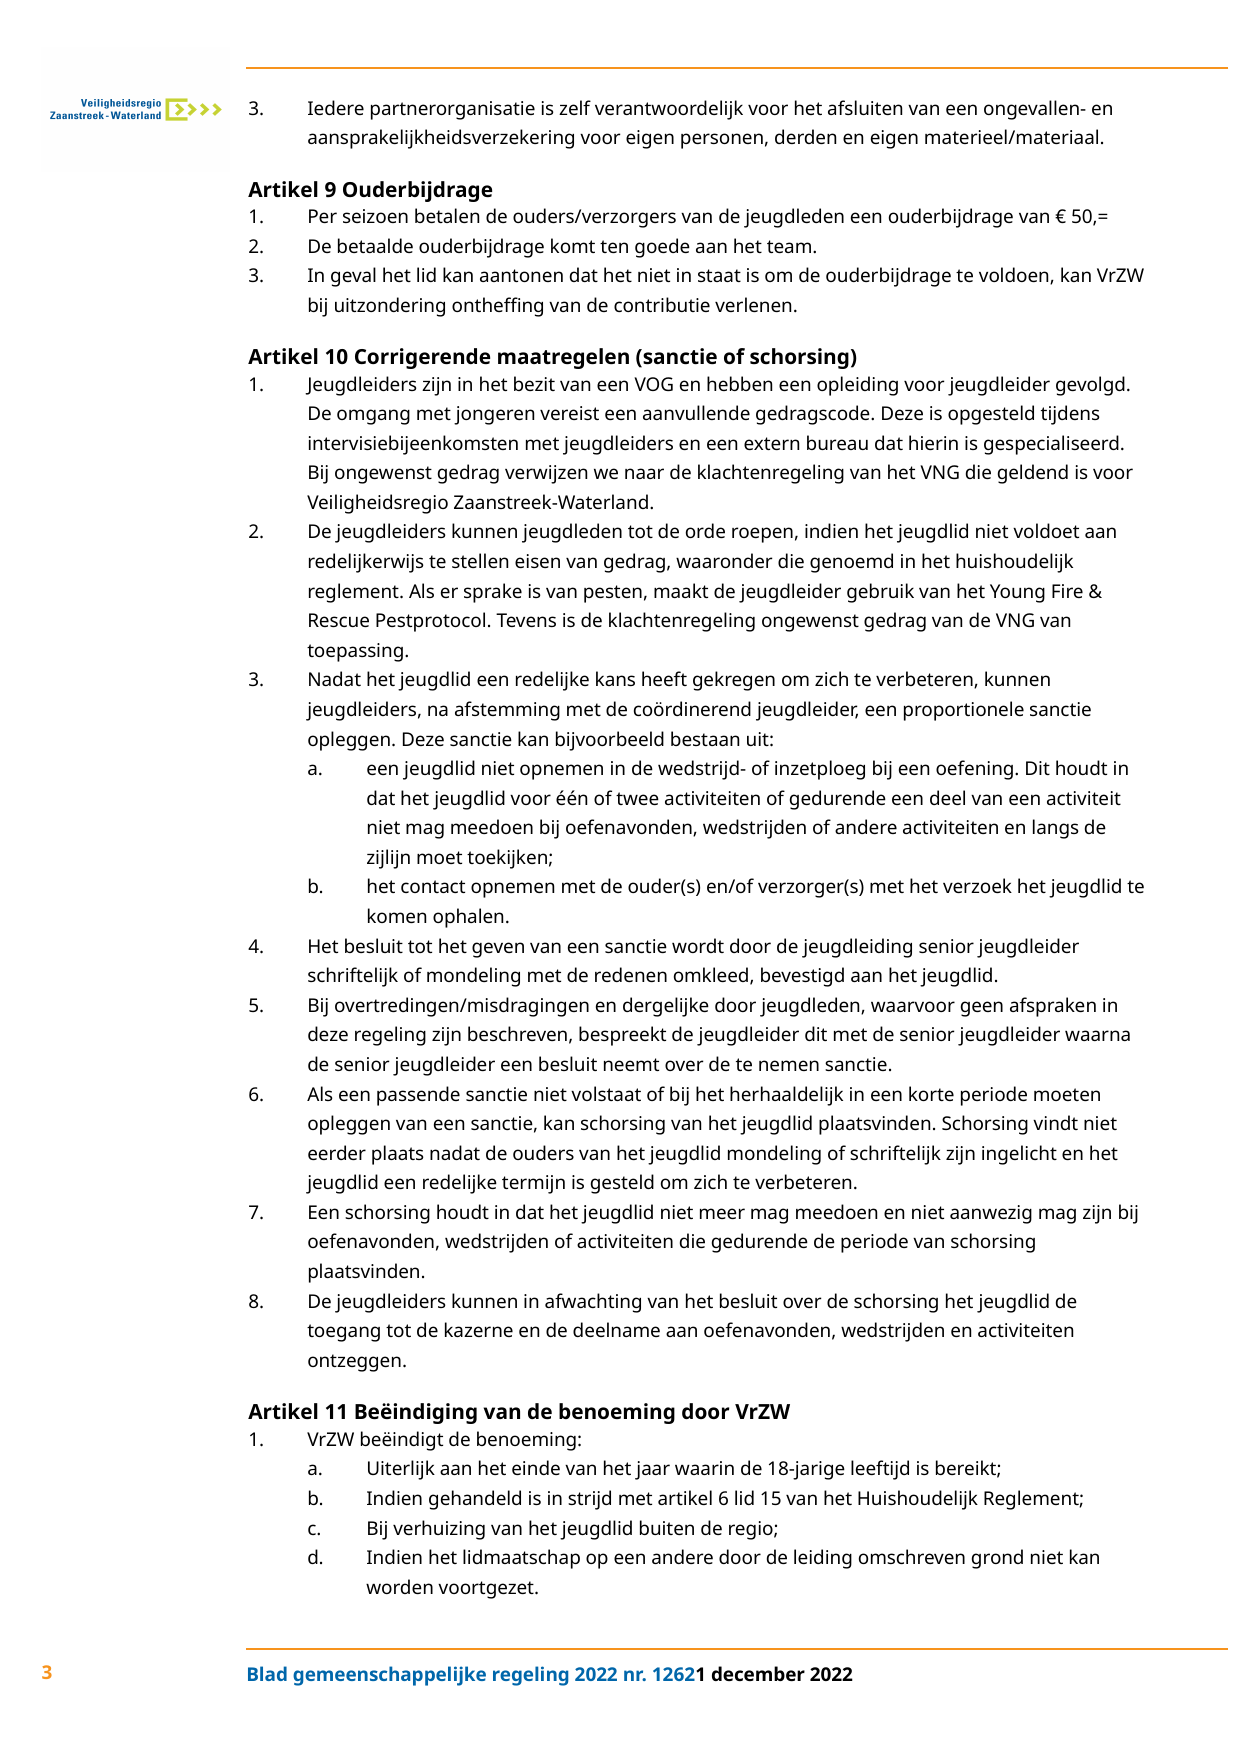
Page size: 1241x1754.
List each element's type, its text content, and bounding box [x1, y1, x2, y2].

list Iedere partnerorganisatie is zelf verantwoordelijk voor het afsluiten van een ongevallen- en aansprakelijkheidsverzekering voor eigen personen, derden en eigen materieel/materiaal. [248, 95, 1152, 150]
list De jeugdleiders kunnen jeugdleden tot de orde roepen, indien het jeugdlid niet voldoet aan redelijkerwijs te stellen eisen van gedrag, waaronder die genoemd in het huishoudelijk reglement. Als er sprake is van pesten, maakt de jeugdleider gebruik van het Young Fire & Rescue Pestprotocol. Tevens is de klachtenregeling ongewenst gedrag van de VNG van toepassing. [248, 519, 1152, 663]
list Een schorsing houdt in dat het jeugdlid niet meer mag meedoen en niet aanwezig mag zijn bij oefenavonden, wedstrijden of activiteiten die gedurende de periode van schorsing plaatsvinden. [248, 1199, 1152, 1284]
list Het besluit tot het geven van een sanctie wordt door de jeugdleiding senior jeugdleider schriftelijk of mondeling met de redenen omkleed, bevestigd aan het jeugdlid. [248, 933, 1152, 988]
list een jeugdlid niet opnemen in de wedstrijd- of inzetploeg bij een oefening. Dit houdt in dat het jeugdlid voor één of twee activiteiten of gedurende een deel van een activiteit niet mag meedoen bij oefenavonden, wedstrijden of andere activiteiten en langs de zijlijn moet toekijken; [307, 755, 1152, 870]
list VrZW beëindigt de benoeming: [248, 1426, 1152, 1452]
list Als een passende sanctie niet volstaat of bij het herhaaldelijk in een korte periode moeten opleggen van een sanctie, kan schorsing van het jeugdlid plaatsvinden. Schorsing vindt niet eerder plaats nadat de ouders van het jeugdlid mondeling of schriftelijk zijn ingelicht en het jeugdlid een redelijke termijn is gesteld om zich te verbeteren. [248, 1081, 1152, 1195]
list het contact opnemen met de ouder(s) en/of verzorger(s) met het verzoek het jeugdlid te komen ophalen. [307, 874, 1152, 929]
list Bij verhuizing van het jeugdlid buiten de regio; [307, 1515, 1152, 1540]
list Indien het lidmaatschap op een andere door de leiding omschreven grond niet kan worden voortgezet. [307, 1544, 1152, 1599]
list Uiterlijk aan het einde van het jaar waarin de 18-jarige leeftijd is bereikt; [307, 1456, 1152, 1481]
list Indien gehandeld is in strijd met artikel 6 lid 15 van het Huishoudelijk Reglement; [307, 1485, 1152, 1511]
list In geval het lid kan aantonen dat het niet in staat is om de ouderbijdrage te voldoen, kan VrZW bij uitzondering ontheffing van de contributie verlenen. [248, 262, 1152, 318]
list Jeugdleiders zijn in het bezit van een VOG en hebben een opleiding voor jeugdleider gevolgd. De omgang met jongeren vereist een aanvullende gedragscode. Deze is opgesteld tijdens intervisiebijeenkomsten met jeugdleiders en een extern bureau dat hierin is gespecialiseerd. Bij ongewenst gedrag verwijzen we naar de klachtenregeling van het VNG die geldend is voor Veiligheidsregio Zaanstreek-Waterland. [248, 371, 1152, 515]
text Artikel 9 Ouderbijdrage [248, 175, 1152, 203]
list Bij overtredingen/misdragingen en dergelijke door jeugdleden, waarvoor geen afspraken in deze regeling zijn beschreven, bespreekt de jeugdleider dit met de senior jeugdleider waarna de senior jeugdleider een besluit neemt over de te nemen sanctie. [248, 992, 1152, 1077]
list De jeugdleiders kunnen in afwachting van het besluit over de schorsing het jeugdlid de toegang tot de kazerne en de deelname aan oefenavonden, wedstrijden en activiteiten ontzeggen. [248, 1288, 1152, 1373]
list Per seizoen betalen de ouders/verzorgers van de jeugdleden een ouderbijdrage van € 50,= [248, 203, 1152, 229]
picture [41, 47, 231, 172]
text Artikel 10 Corrigerende maatregelen (sanctie of schorsing) [248, 342, 1152, 371]
list De betaalde ouderbijdrage komt ten goede aan het team. [248, 233, 1152, 258]
list Nadat het jeugdlid een redelijke kans heeft gekregen om zich te verbeteren, kunnen jeugdleiders, na afstemming met de coördinerend jeugdleider, een proportionele sanctie opleggen. Deze sanctie kan bijvoorbeeld bestaan uit: [248, 667, 1152, 752]
text Artikel 11 Beëindiging van de benoeming door VrZW [248, 1397, 1152, 1426]
